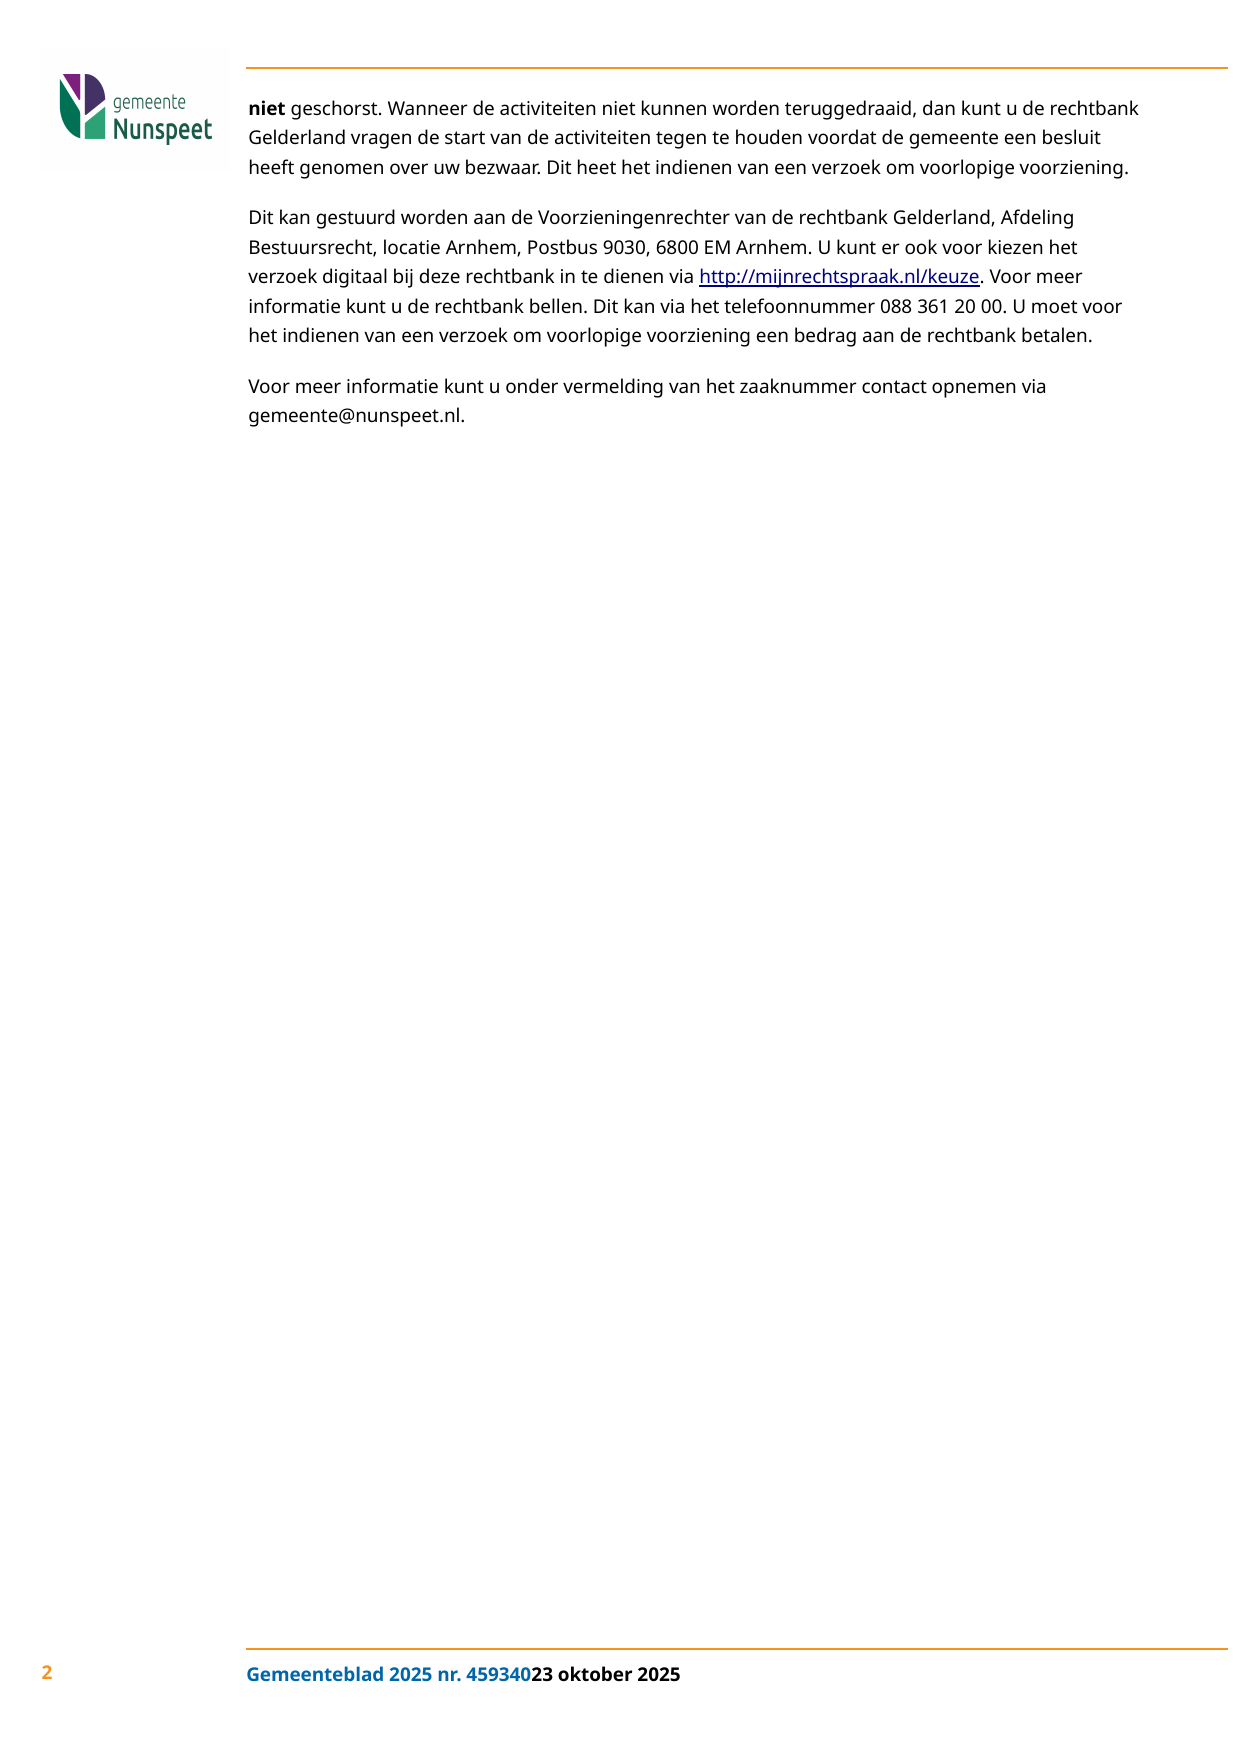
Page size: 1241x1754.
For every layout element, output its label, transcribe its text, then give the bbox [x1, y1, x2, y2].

text niet geschorst. Wanneer de activiteiten niet kunnen worden teruggedraaid, dan kunt u de rechtbank Gelderland vragen de start van de activiteiten tegen te houden voordat de gemeente een besluit heeft genomen over uw bezwaar. Dit heet het indienen van een verzoek om voorlopige voorziening. [248, 95, 1152, 180]
text Dit kan gestuurd worden aan de Voorzieningenrechter van de rechtbank Gelderland, Afdeling Bestuursrecht, locatie Arnhem, Postbus 9030, 6800 EM Arnhem. U kunt er ook voor kiezen het verzoek digitaal bij deze rechtbank in te dienen via http://mijnrechtspraak.nl/keuze. Voor meer informatie kunt u de rechtbank bellen. Dit kan via het telefoonnummer 088 361 20 00. U moet voor het indienen van een verzoek om voorlopige voorziening een bedrag aan de rechtbank betalen. [248, 204, 1152, 348]
picture [41, 47, 231, 172]
text Voor meer informatie kunt u onder vermelding van het zaaknummer contact opnemen via gemeente@nunspeet.nl. [248, 373, 1152, 428]
